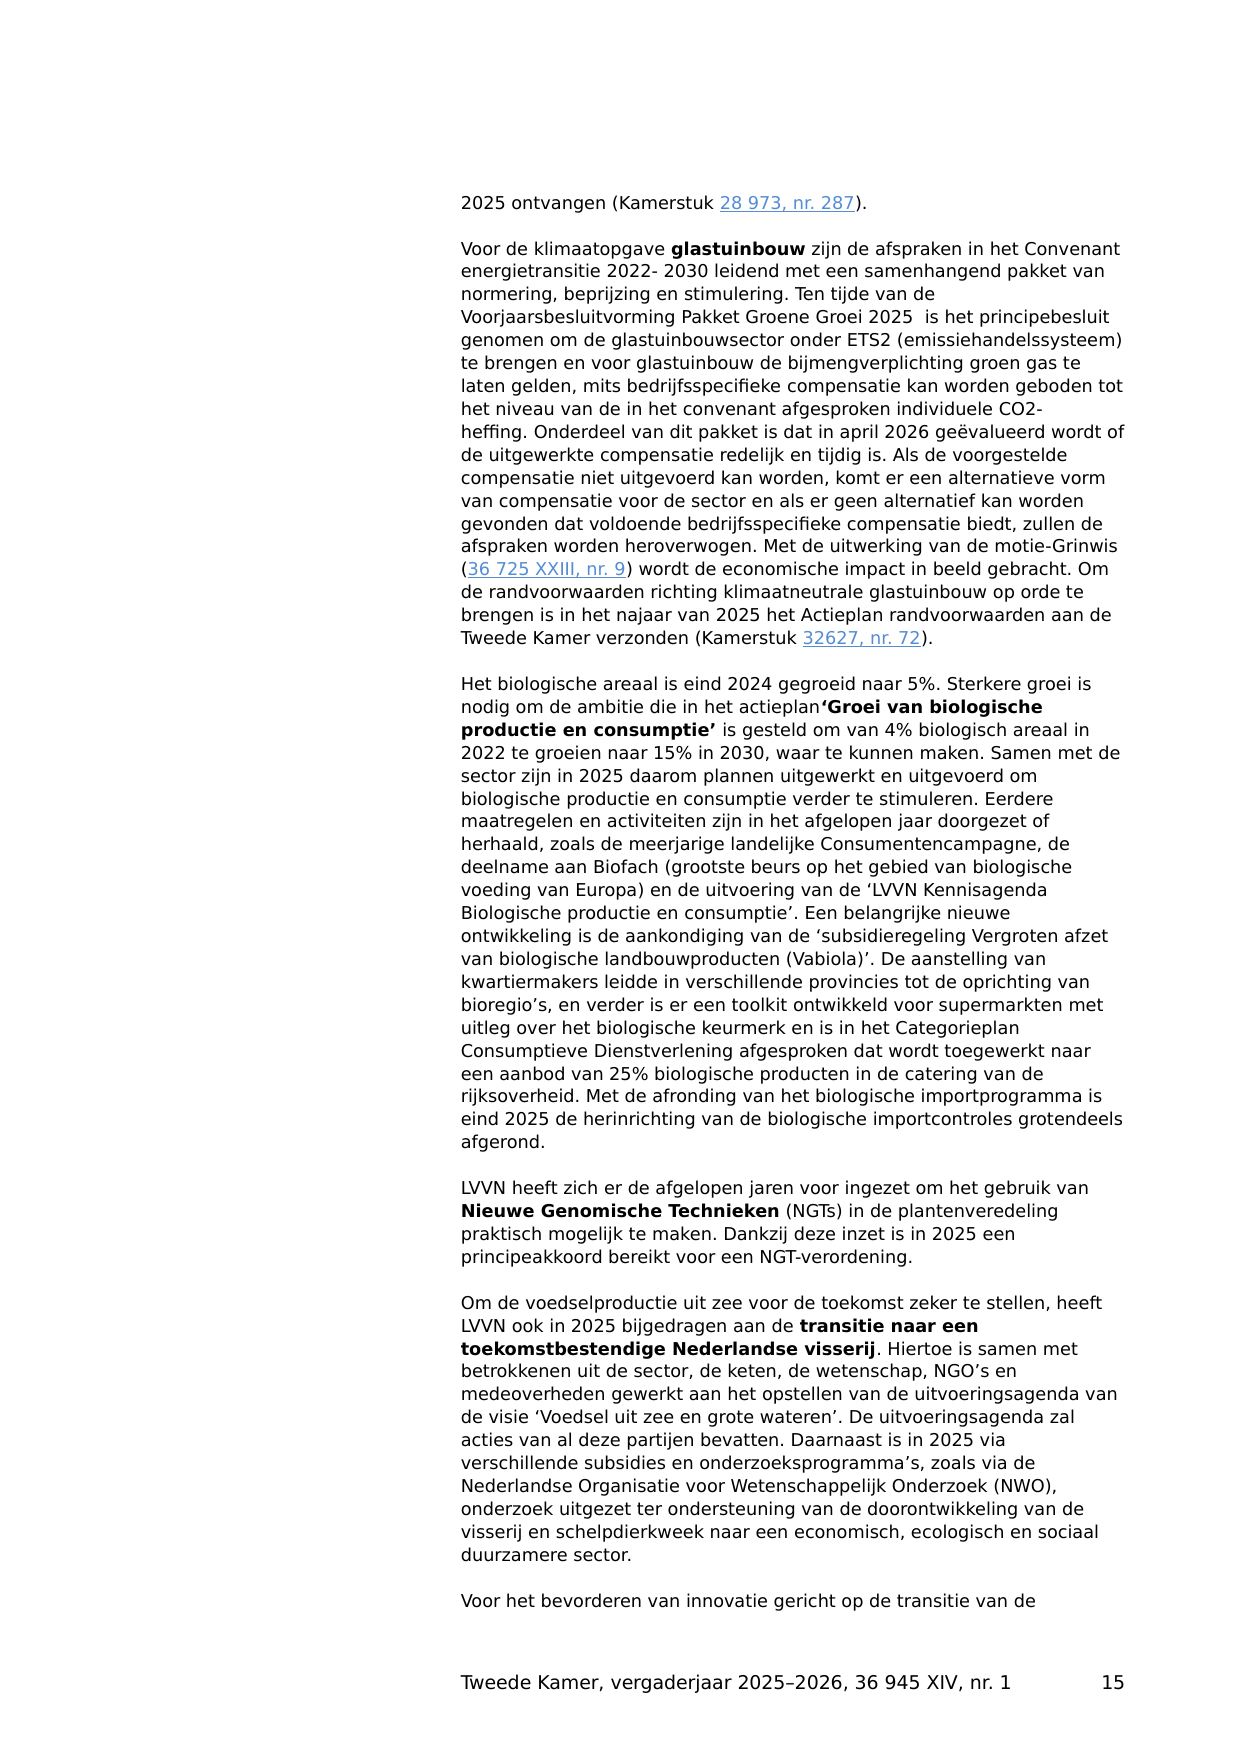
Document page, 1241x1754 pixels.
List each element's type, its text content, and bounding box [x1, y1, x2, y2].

text 2025 ontvangen (Kamerstuk 28 973, nr. 287). [461, 191, 1125, 214]
text Voor de klimaatopgave glastuinbouw zijn de afspraken in het Convenant energietransitie 2022- 2030 leidend met een samenhangend pakket van normering, beprijzing en stimulering. Ten tijde van de Voorjaarsbesluitvorming Pakket Groene Groei 2025 is het principebesluit genomen om de glastuinbouwsector onder ETS2 (emissiehandelssysteem) te brengen en voor glastuinbouw de bijmengverplichting groen gas te laten gelden, mits bedrijfsspecifieke compensatie kan worden geboden tot het niveau van de in het convenant afgesproken individuele CO2-heffing. Onderdeel van dit pakket is dat in april 2026 geëvalueerd wordt of de uitgewerkte compensatie redelijk en tijdig is. Als de voorgestelde compensatie niet uitgevoerd kan worden, komt er een alternatieve vorm van compensatie voor de sector en als er geen alternatief kan worden gevonden dat voldoende bedrijfsspecifieke compensatie biedt, zullen de afspraken worden heroverwogen. Met de uitwerking van de motie-Grinwis (36 725 XXIII, nr. 9) wordt de economische impact in beeld gebracht. Om de randvoorwaarden richting klimaatneutrale glastuinbouw op orde te brengen is in het najaar van 2025 het Actieplan randvoorwaarden aan de Tweede Kamer verzonden (Kamerstuk 32627, nr. 72). [461, 237, 1125, 649]
text Voor het bevorderen van innovatie gericht op de transitie van de [461, 1589, 1125, 1612]
text Het biologische areaal is eind 2024 gegroeid naar 5%. Sterkere groei is nodig om de ambitie die in het actieplan‘Groei van biologische productie en consumptie’ is gesteld om van 4% biologisch areaal in 2022 te groeien naar 15% in 2030, waar te kunnen maken. Samen met de sector zijn in 2025 daarom plannen uitgewerkt en uitgevoerd om biologische productie en consumptie verder te stimuleren. Eerdere maatregelen en activiteiten zijn in het afgelopen jaar doorgezet of herhaald, zoals de meerjarige landelijke Consumentencampagne, de deelname aan Biofach (grootste beurs op het gebied van biologische voeding van Europa) en de uitvoering van de ‘LVVN Kennisagenda Biologische productie en consumptie’. Een belangrijke nieuwe ontwikkeling is de aankondiging van de ‘subsidieregeling Vergroten afzet van biologische landbouwproducten (Vabiola)’. De aanstelling van kwartiermakers leidde in verschillende provincies tot de oprichting van bioregio’s, en verder is er een toolkit ontwikkeld voor supermarkten met uitleg over het biologische keurmerk en is in het Categorieplan Consumptieve Dienstverlening afgesproken dat wordt toegewerkt naar een aanbod van 25% biologische producten in de catering van de rijksoverheid. Met de afronding van het biologische importprogramma is eind 2025 de herinrichting van de biologische importcontroles grotendeels afgerond. [461, 672, 1125, 1153]
text LVVN heeft zich er de afgelopen jaren voor ingezet om het gebruik van Nieuwe Genomische Technieken (NGTs) in de plantenveredeling praktisch mogelijk te maken. Dankzij deze inzet is in 2025 een principeakkoord bereikt voor een NGT-verordening. [461, 1176, 1125, 1268]
text Om de voedselproductie uit zee voor de toekomst zeker te stellen, heeft LVVN ook in 2025 bijgedragen aan de transitie naar een toekomstbestendige Nederlandse visserij. Hiertoe is samen met betrokkenen uit de sector, de keten, de wetenschap, NGO’s en medeoverheden gewerkt aan het opstellen van de uitvoeringsagenda van de visie ‘Voedsel uit zee en grote wateren’. De uitvoeringsagenda zal acties van al deze partijen bevatten. Daarnaast is in 2025 via verschillende subsidies en onderzoeksprogramma’s, zoals via de Nederlandse Organisatie voor Wetenschappelijk Onderzoek (NWO), onderzoek uitgezet ter ondersteuning van de doorontwikkeling van de visserij en schelpdierkweek naar een economisch, ecologisch en sociaal duurzamere sector. [461, 1291, 1125, 1566]
